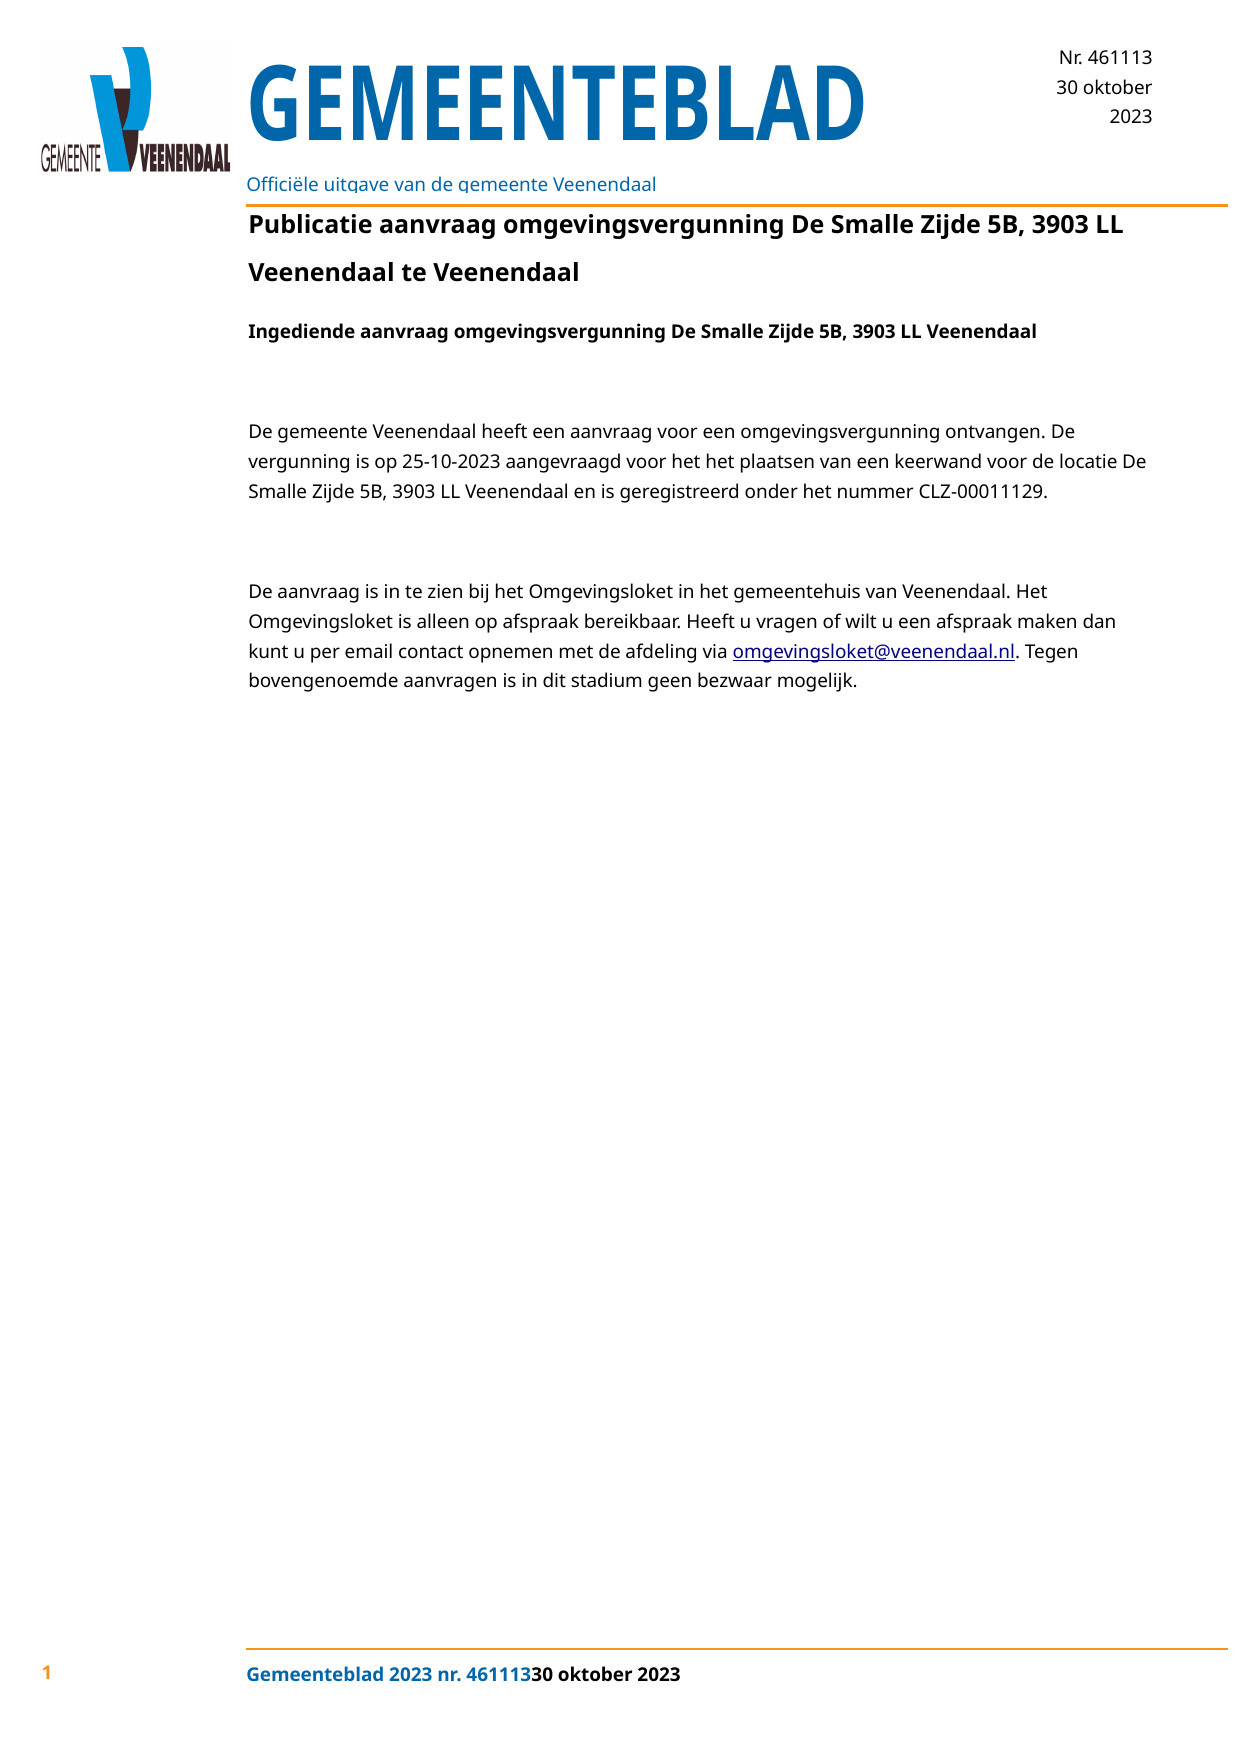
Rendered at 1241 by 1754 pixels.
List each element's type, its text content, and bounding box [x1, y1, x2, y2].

picture [123, 47, 231, 172]
text De aanvraag is in te zien bij het Omgevingsloket in het gemeentehuis van Veenendaal. Het Omgevingsloket is alleen op afspraak bereikbaar. Heeft u vragen of wilt u een afspraak maken dan kunt u per email contact opnemen met de afdeling via omgevingsloket@veenendaal.nl. Tegen bovengenoemde aanvragen is in dit stadium geen bezwaar mogelijk. [248, 579, 1152, 693]
text De gemeente Veenendaal heeft een aanvraag voor een omgevingsvergunning ontvangen. De vergunning is op 25-10-2023 aangevraagd voor het het plaatsen van een keerwand voor de locatie De Smalle Zijde 5B, 3903 LL Veenendaal en is geregistreerd onder het nummer CLZ-00011129. [248, 419, 1152, 504]
text Publicatie aanvraag omgevingsvergunning De Smalle Zijde 5B, 3903 LL Veenendaal te Veenendaal [248, 207, 1152, 288]
text Ingediende aanvraag omgevingsvergunning De Smalle Zijde 5B, 3903 LL Veenendaal [248, 318, 1152, 344]
picture [41, 47, 130, 172]
